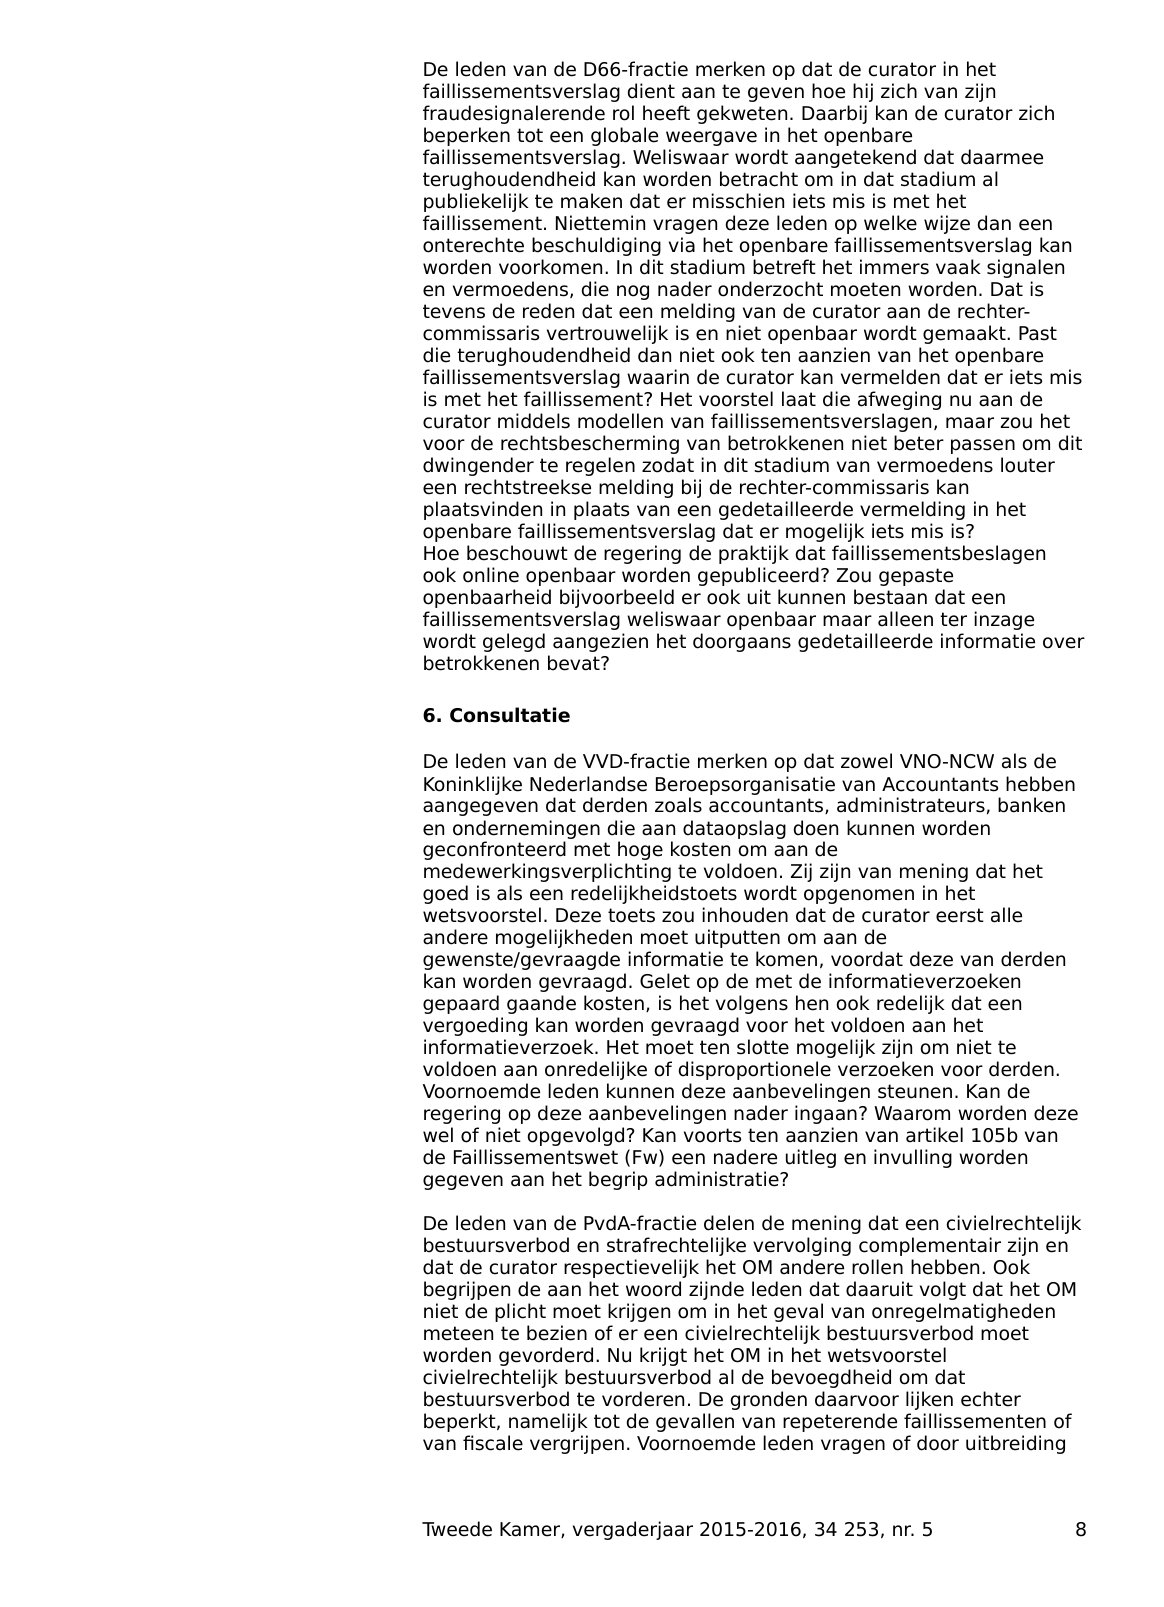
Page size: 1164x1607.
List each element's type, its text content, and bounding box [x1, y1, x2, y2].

text Hoe beschouwt de regering de praktijk dat faillissementsbeslagen ook online openbaar worden gepubliceerd? Zou gepaste openbaarheid bijvoorbeeld er ook uit kunnen bestaan dat een faillissementsverslag weliswaar openbaar maar alleen ter inzage wordt gelegd aangezien het doorgaans gedetailleerde informatie over betrokkenen bevat? [422, 543, 1087, 674]
subtitle 6. Consultatie [422, 704, 1087, 726]
text De leden van de PvdA-fractie delen de mening dat een civielrechtelijk bestuursverbod en strafrechtelijke vervolging complementair zijn en dat de curator respectievelijk het OM andere rollen hebben. Ook begrijpen de aan het woord zijnde leden dat daaruit volgt dat het OM niet de plicht moet krijgen om in het geval van onregelmatigheden meteen te bezien of er een civielrechtelijk bestuursverbod moet worden gevorderd. Nu krijgt het OM in het wetsvoorstel civielrechtelijk bestuursverbod al de bevoegdheid om dat bestuursverbod te vorderen. De gronden daarvoor lijken echter beperkt, namelijk tot de gevallen van repeterende faillissementen of van fiscale vergrijpen. Voornoemde leden vragen of door uitbreiding [422, 1213, 1087, 1455]
text De leden van de VVD-fractie merken op dat zowel VNO-NCW als de Koninklijke Nederlandse Beroepsorganisatie van Accountants hebben aangegeven dat derden zoals accountants, administrateurs, banken en ondernemingen die aan dataopslag doen kunnen worden geconfronteerd met hoge kosten om aan de medewerkingsverplichting te voldoen. Zij zijn van mening dat het goed is als een redelijkheidstoets wordt opgenomen in het wetsvoorstel. Deze toets zou inhouden dat de curator eerst alle andere mogelijkheden moet uitputten om aan de gewenste/gevraagde informatie te komen, voordat deze van derden kan worden gevraagd. Gelet op de met de informatieverzoeken gepaard gaande kosten, is het volgens hen ook redelijk dat een vergoeding kan worden gevraagd voor het voldoen aan het informatieverzoek. Het moet ten slotte mogelijk zijn om niet te voldoen aan onredelijke of disproportionele verzoeken voor derden. Voornoemde leden kunnen deze aanbevelingen steunen. Kan de regering op deze aanbevelingen nader ingaan? Waarom worden deze wel of niet opgevolgd? Kan voorts ten aanzien van artikel 105b van de Faillissementswet (Fw) een nadere uitleg en invulling worden gegeven aan het begrip administratie? [422, 751, 1087, 1191]
text De leden van de D66-fractie merken op dat de curator in het faillissementsverslag dient aan te geven hoe hij zich van zijn fraudesignalerende rol heeft gekweten. Daarbij kan de curator zich beperken tot een globale weergave in het openbare faillissementsverslag. Weliswaar wordt aangetekend dat daarmee terughoudendheid kan worden betracht om in dat stadium al publiekelijk te maken dat er misschien iets mis is met het faillissement. Niettemin vragen deze leden op welke wijze dan een onterechte beschuldiging via het openbare faillissementsverslag kan worden voorkomen. In dit stadium betreft het immers vaak signalen en vermoedens, die nog nader onderzocht moeten worden. Dat is tevens de reden dat een melding van de curator aan de rechter-commissaris vertrouwelijk is en niet openbaar wordt gemaakt. Past die terughoudendheid dan niet ook ten aanzien van het openbare faillissementsverslag waarin de curator kan vermelden dat er iets mis is met het faillissement? Het voorstel laat die afweging nu aan de curator middels modellen van faillissementsverslagen, maar zou het voor de rechtsbescherming van betrokkenen niet beter passen om dit dwingender te regelen zodat in dit stadium van vermoedens louter een rechtstreekse melding bij de rechter-commissaris kan plaatsvinden in plaats van een gedetailleerde vermelding in het openbare faillissementsverslag dat er mogelijk iets mis is? [422, 59, 1087, 543]
